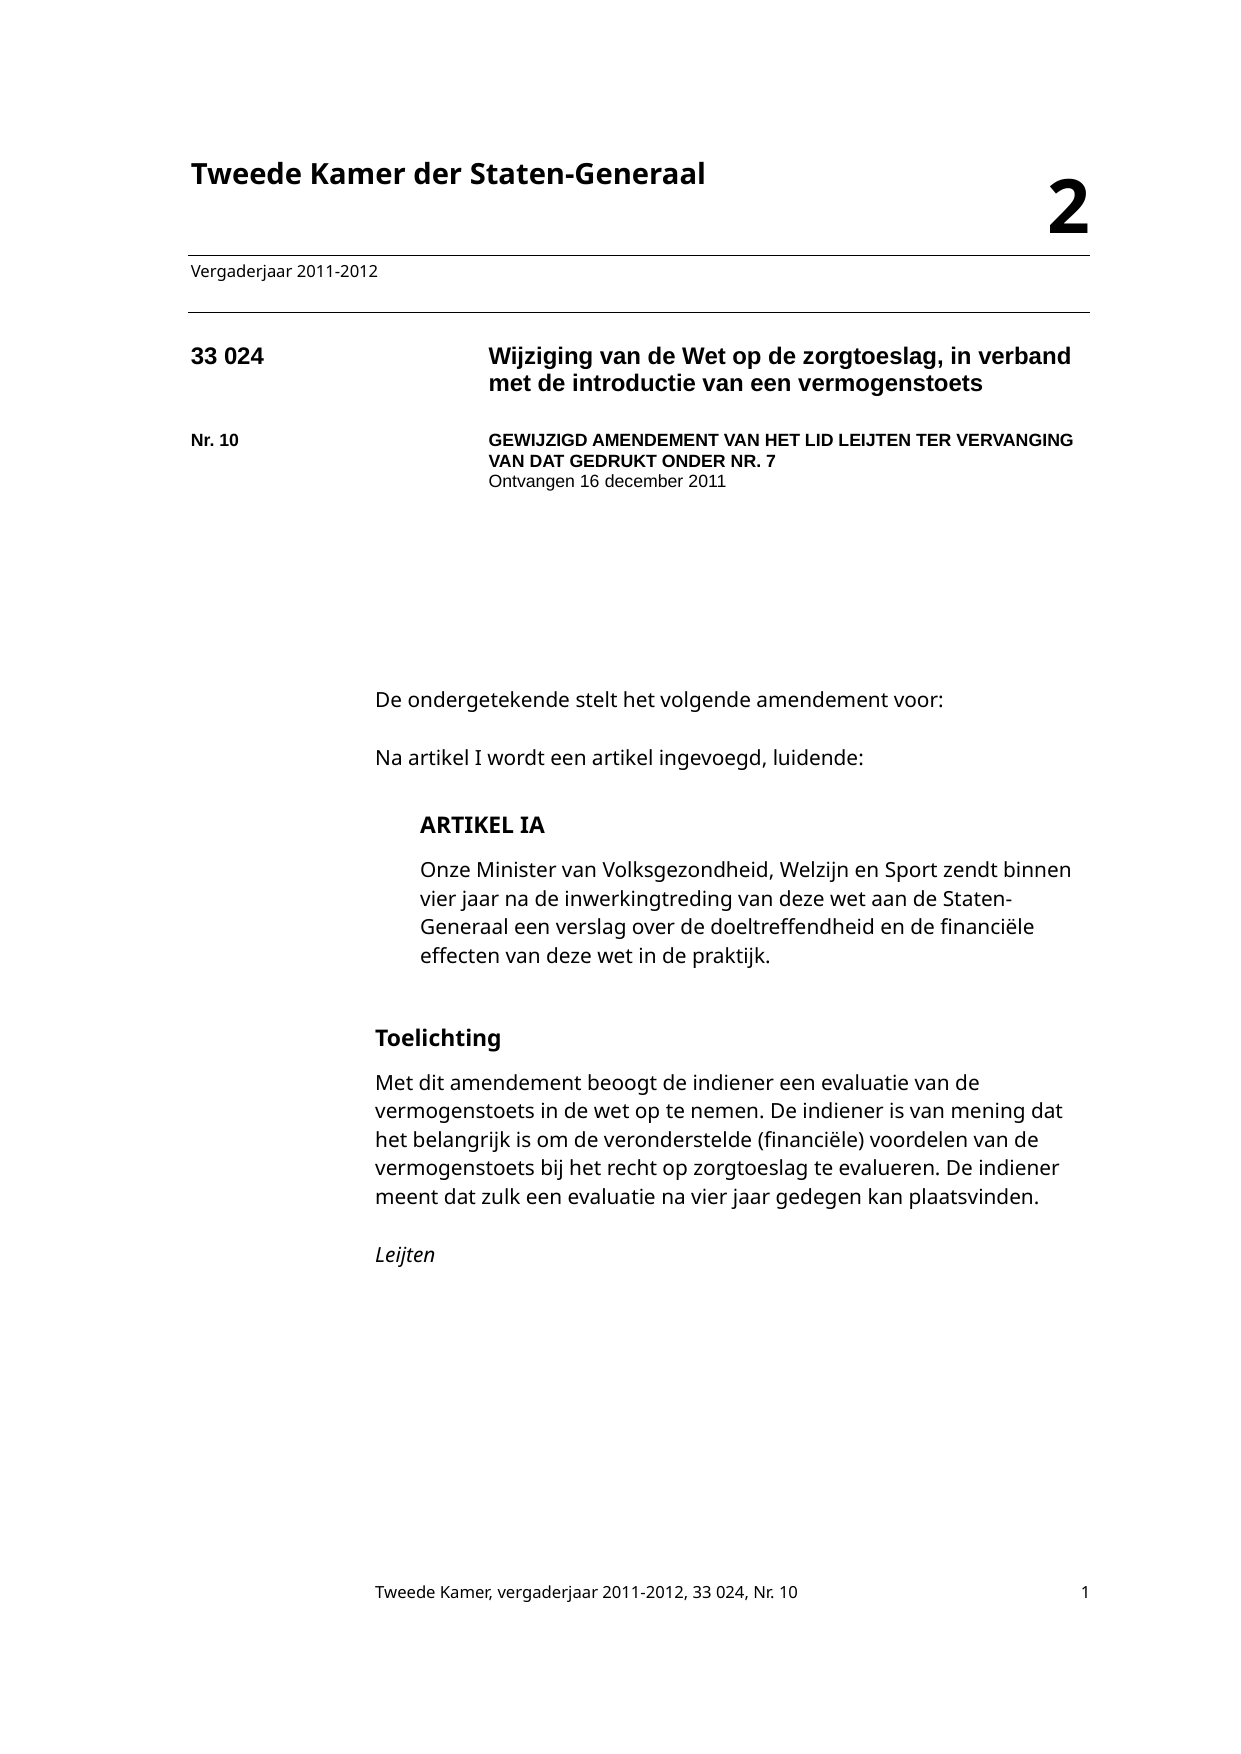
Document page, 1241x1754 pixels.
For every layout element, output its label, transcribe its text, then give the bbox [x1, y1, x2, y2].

table_cell [485, 256, 1090, 312]
table_header 2 [910, 150, 1090, 255]
table_cell GEWIJZIGD AMENDEMENT VAN HET LID LEIJTEN TER VERVANGING VAN DAT GEDRUKT ONDER NR. 7 Ontvangen 16 december 2011 [485, 427, 1090, 566]
text Na artikel I wordt een artikel ingevoegd, luidende: [375, 743, 1090, 772]
table_cell Nr. 10 [188, 427, 485, 566]
table_cell [188, 313, 485, 339]
text Met dit amendement beoogt de indiener een evaluatie van de vermogenstoets in de wet op te nemen. De indiener is van mening dat het belangrijk is om de veronderstelde (financiële) voordelen van de vermogenstoets bij het recht op zorgtoeslag te evalueren. De indiener meent dat zulk een evaluatie na vier jaar gedegen kan plaatsvinden. [375, 1068, 1090, 1210]
table_header Tweede Kamer der Staten-Generaal [188, 150, 909, 255]
table_cell 33 024 [188, 339, 485, 427]
subtitle ARTIKEL IA [420, 809, 1090, 841]
subtitle Toelichting [375, 1022, 1090, 1053]
text Onze Minister van Volksgezondheid, Welzijn en Sport zendt binnen vier jaar na de inwerkingtreding van deze wet aan de Staten-Generaal een verslag over de doeltreffendheid en de financiële effecten van deze wet in de praktijk. [420, 856, 1090, 969]
table_cell Vergaderjaar 2011-2012 [188, 256, 485, 312]
table_cell Wijziging van de Wet op de zorgtoeslag, in verband met de introductie van een vermogenstoets [485, 339, 1090, 427]
text De ondergetekende stelt het volgende amendement voor: [375, 685, 1090, 713]
table_cell [485, 313, 1090, 339]
text Leijten [375, 1240, 1090, 1269]
